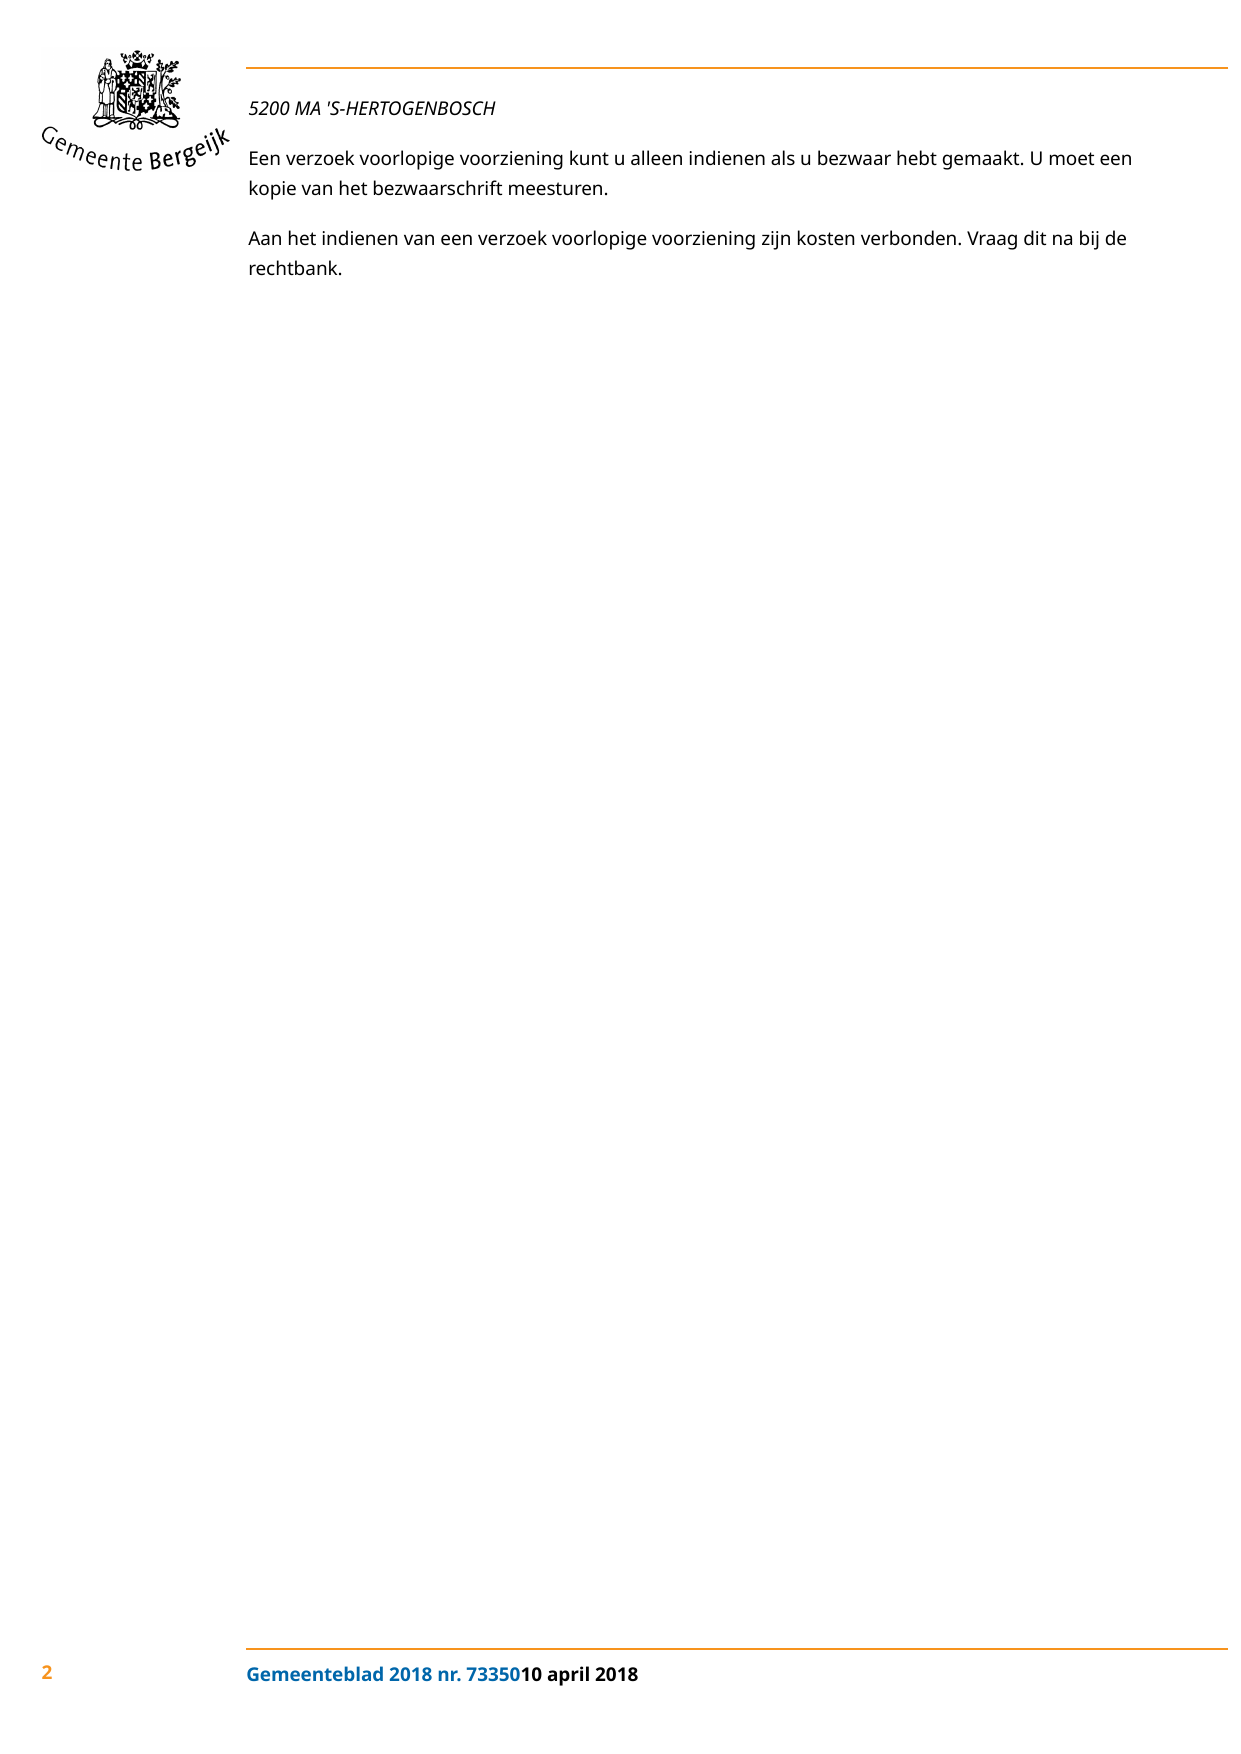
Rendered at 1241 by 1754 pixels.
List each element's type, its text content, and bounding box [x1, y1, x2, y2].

picture [41, 47, 231, 172]
text Aan het indienen van een verzoek voorlopige voorziening zijn kosten verbonden. Vraag dit na bij de rechtbank. [248, 225, 1152, 281]
text 5200 MA 'S-HERTOGENBOSCH [248, 95, 1152, 121]
text Een verzoek voorlopige voorziening kunt u alleen indienen als u bezwaar hebt gemaakt. U moet een kopie van het bezwaarschrift meesturen. [248, 145, 1152, 201]
